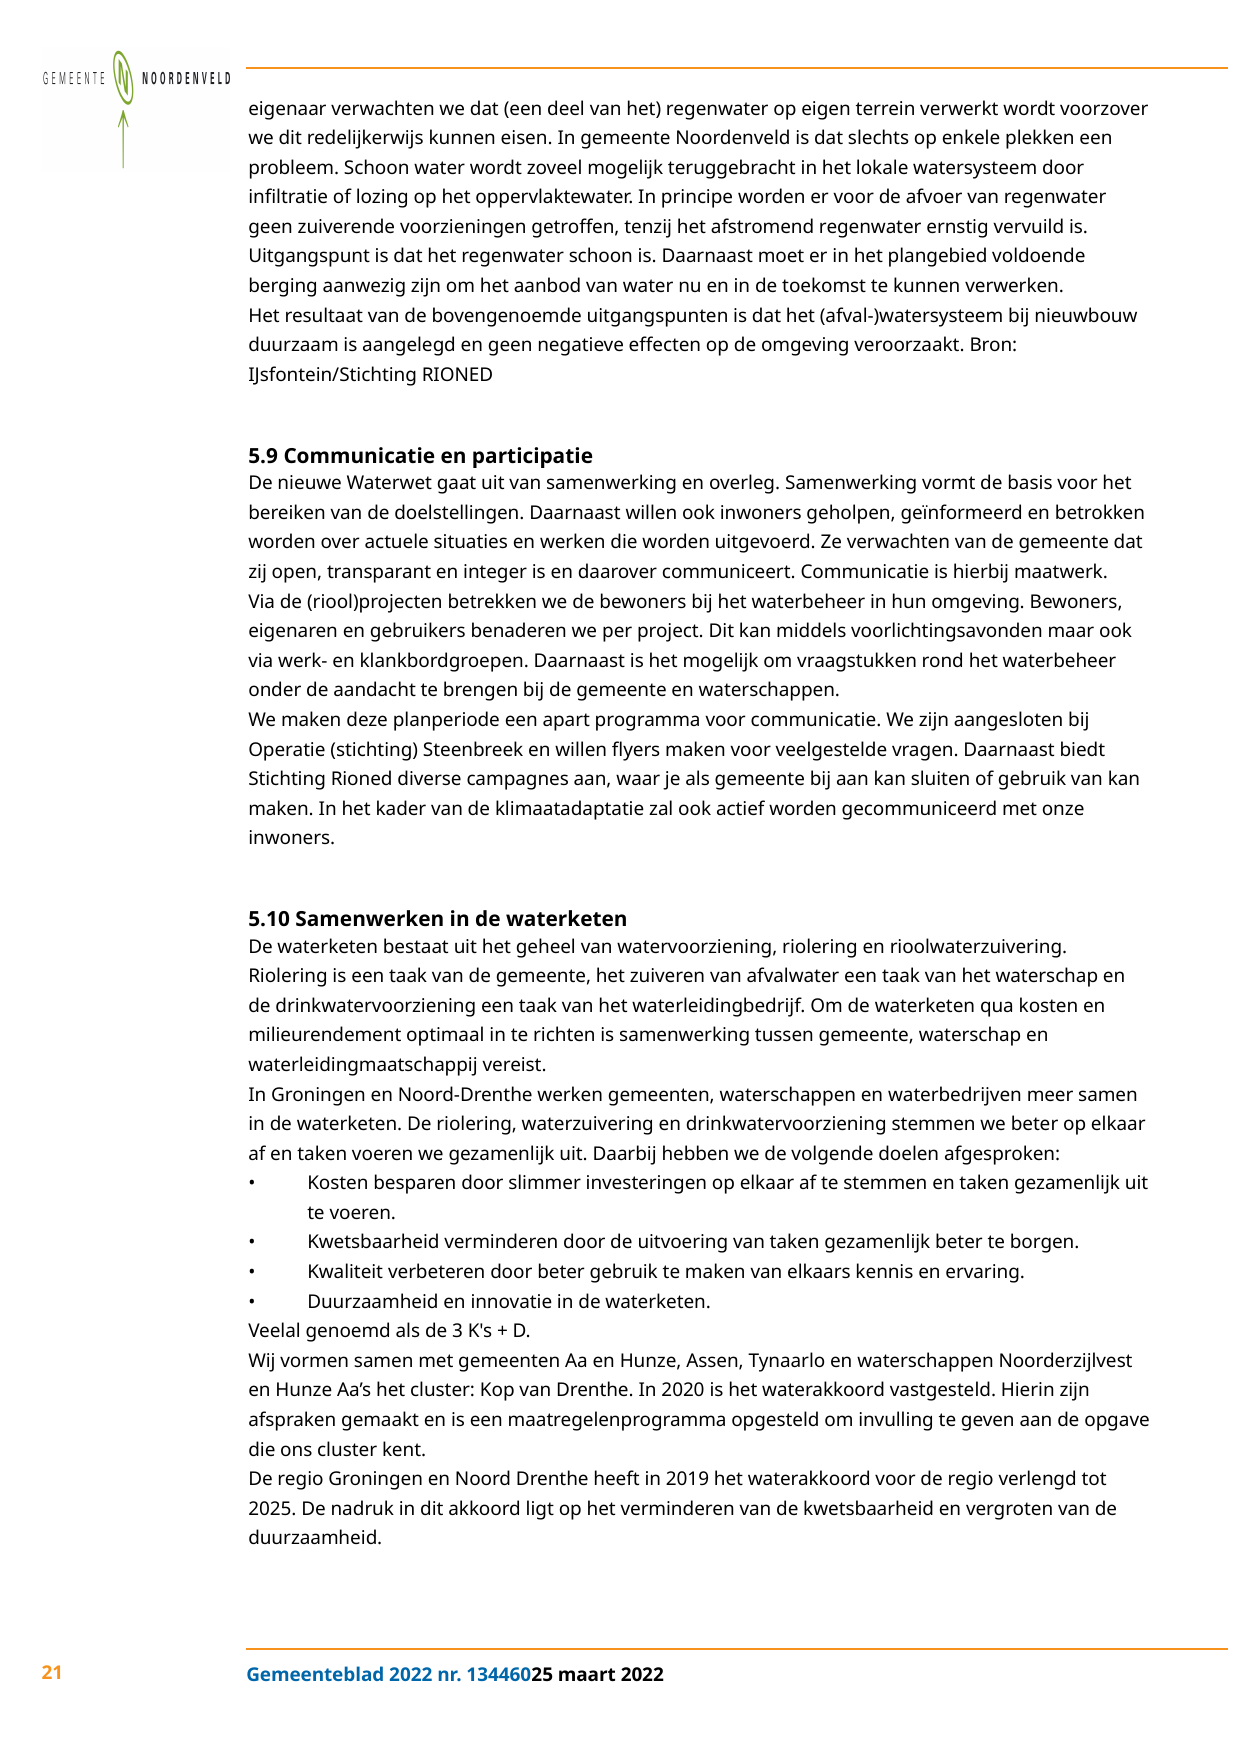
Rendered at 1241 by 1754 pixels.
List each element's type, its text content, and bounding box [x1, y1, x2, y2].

list Kosten besparen door slimmer investeringen op elkaar af te stemmen en taken gezamenlijk uit te voeren. [248, 1169, 1152, 1225]
text Veelal genoemd als de 3 K's + D. [248, 1317, 1152, 1343]
list Kwaliteit verbeteren door beter gebruik te maken van elkaars kennis en ervaring. [248, 1258, 1152, 1284]
text De regio Groningen en Noord Drenthe heeft in 2019 het waterakkoord voor de regio verlengd tot 2025. De nadruk in dit akkoord ligt op het verminderen van de kwetsbaarheid en vergroten van de duurzaamheid. [248, 1465, 1152, 1550]
text eigenaar verwachten we dat (een deel van het) regenwater op eigen terrein verwerkt wordt voorzover we dit redelijkerwijs kunnen eisen. In gemeente Noordenveld is dat slechts op enkele plekken een probleem. Schoon water wordt zoveel mogelijk teruggebracht in het lokale watersysteem door infiltratie of lozing op het oppervlaktewater. In principe worden er voor de afvoer van regenwater geen zuiverende voorzieningen getroffen, tenzij het afstromend regenwater ernstig vervuild is. Uitgangspunt is dat het regenwater schoon is. Daarnaast moet er in het plangebied voldoende berging aanwezig zijn om het aanbod van water nu en in de toekomst te kunnen verwerken. [248, 95, 1152, 298]
text De waterketen bestaat uit het geheel van watervoorziening, riolering en rioolwaterzuivering. Riolering is een taak van de gemeente, het zuiveren van afvalwater een taak van het waterschap en de drinkwatervoorziening een taak van het waterleidingbedrijf. Om de waterketen qua kosten en milieurendement optimaal in te richten is samenwerking tussen gemeente, waterschap en waterleidingmaatschappij vereist. [248, 933, 1152, 1077]
picture [41, 47, 231, 172]
list Duurzaamheid en innovatie in de waterketen. [248, 1288, 1152, 1314]
text 5.9 Communicatie en participatie [248, 441, 1152, 469]
text De nieuwe Waterwet gaat uit van samenwerking en overleg. Samenwerking vormt de basis voor het bereiken van de doelstellingen. Daarnaast willen ook inwoners geholpen, geïnformeerd en betrokken worden over actuele situaties en werken die worden uitgevoerd. Ze verwachten van de gemeente dat zij open, transparant en integer is en daarover communiceert. Communicatie is hierbij maatwerk. [248, 469, 1152, 584]
text Wij vormen samen met gemeenten Aa en Hunze, Assen, Tynaarlo en waterschappen Noorderzijlvest en Hunze Aa’s het cluster: Kop van Drenthe. In 2020 is het waterakkoord vastgesteld. Hierin zijn afspraken gemaakt en is een maatregelenprogramma opgesteld om invulling te geven aan de opgave die ons cluster kent. [248, 1347, 1152, 1462]
text 5.10 Samenwerken in de waterketen [248, 904, 1152, 933]
list Kwetsbaarheid verminderen door de uitvoering van taken gezamenlijk beter te borgen. [248, 1229, 1152, 1254]
text In Groningen en Noord-Drenthe werken gemeenten, waterschappen en waterbedrijven meer samen in de waterketen. De riolering, waterzuivering en drinkwatervoorziening stemmen we beter op elkaar af en taken voeren we gezamenlijk uit. Daarbij hebben we de volgende doelen afgesproken: [248, 1081, 1152, 1166]
text We maken deze planperiode een apart programma voor communicatie. We zijn aangesloten bij Operatie (stichting) Steenbreek en willen flyers maken voor veelgestelde vragen. Daarnaast biedt Stichting Rioned diverse campagnes aan, waar je als gemeente bij aan kan sluiten of gebruik van kan maken. In het kader van de klimaatadaptatie zal ook actief worden gecommuniceerd met onze inwoners. [248, 706, 1152, 850]
text Via de (riool)projecten betrekken we de bewoners bij het waterbeheer in hun omgeving. Bewoners, eigenaren en gebruikers benaderen we per project. Dit kan middels voorlichtingsavonden maar ook via werk- en klankbordgroepen. Daarnaast is het mogelijk om vraagstukken rond het waterbeheer onder de aandacht te brengen bij de gemeente en waterschappen. [248, 588, 1152, 702]
text Het resultaat van de bovengenoemde uitgangspunten is dat het (afval-)watersysteem bij nieuwbouw duurzaam is aangelegd en geen negatieve effecten op de omgeving veroorzaakt. Bron: IJsfontein/Stichting RIONED [248, 302, 1152, 387]
